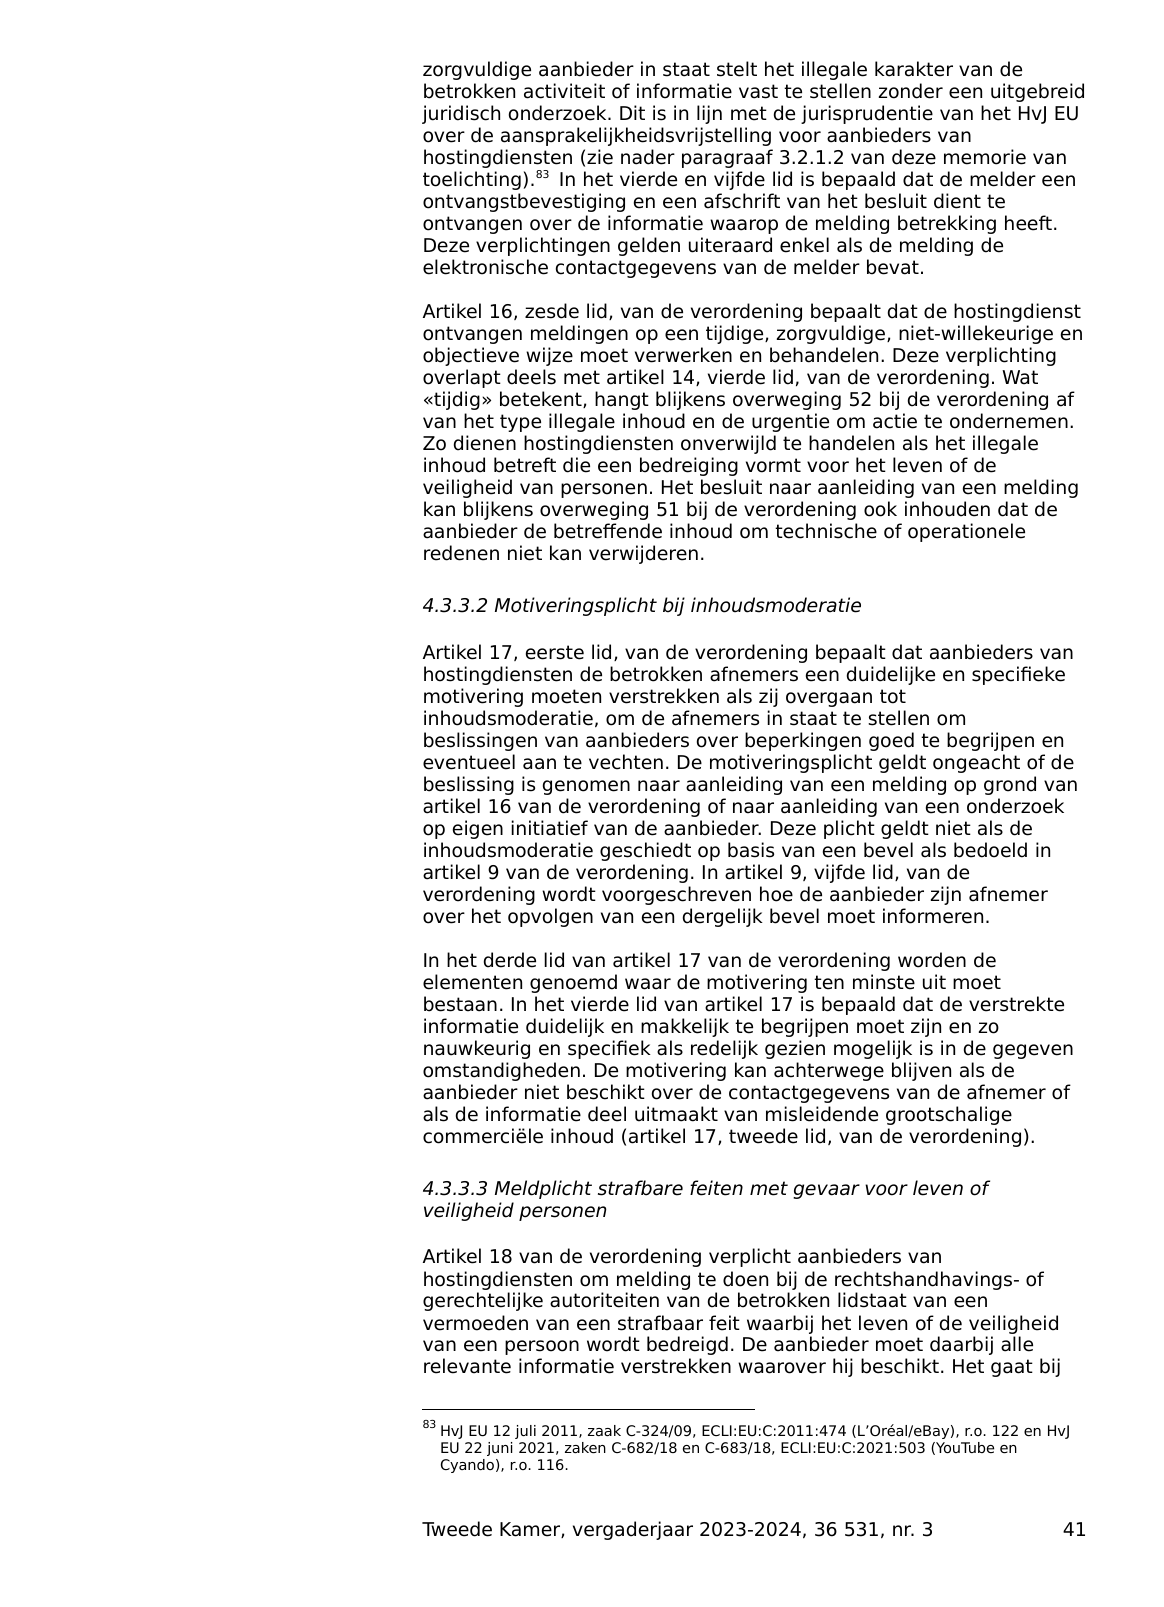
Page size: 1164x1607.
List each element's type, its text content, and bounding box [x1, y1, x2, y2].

text In het derde lid van artikel 17 van de verordening worden de elementen genoemd waar de motivering ten minste uit moet bestaan. In het vierde lid van artikel 17 is bepaald dat de verstrekte informatie duidelijk en makkelijk te begrijpen moet zijn en zo nauwkeurig en specifiek als redelijk gezien mogelijk is in de gegeven omstandigheden. De motivering kan achterwege blijven als de aanbieder niet beschikt over de contactgegevens van de afnemer of als de informatie deel uitmaakt van misleidende grootschalige commerciële inhoud (artikel 17, tweede lid, van de verordening). [422, 950, 1087, 1147]
text Artikel 16, zesde lid, van de verordening bepaalt dat de hostingdienst ontvangen meldingen op een tijdige, zorgvuldige, niet-willekeurige en objectieve wijze moet verwerken en behandelen. Deze verplichting overlapt deels met artikel 14, vierde lid, van de verordening. Wat «tijdig» betekent, hangt blijkens overweging 52 bij de verordening af van het type illegale inhoud en de urgentie om actie te ondernemen. Zo dienen hostingdiensten onverwijld te handelen als het illegale inhoud betreft die een bedreiging vormt voor het leven of de veiligheid van personen. Het besluit naar aanleiding van een melding kan blijkens overweging 51 bij de verordening ook inhouden dat de aanbieder de betreffende inhoud om technische of operationele redenen niet kan verwijderen. [422, 301, 1087, 565]
text HvJ EU 12 juli 2011, zaak C-324/09, ECLI:EU:C:2011:474 (L’Oréal/eBay), r.o. 122 en HvJ EU 22 juni 2021, zaken C-682/18 en C-683/18, ECLI:EU:C:2021:503 (YouTube en Cyando), r.o. 116. [422, 1418, 1087, 1474]
subtitle 4.3.3.3 Meldplicht strafbare feiten met gevaar voor leven of veiligheid personen [422, 1177, 1087, 1221]
text zorgvuldige aanbieder in staat stelt het illegale karakter van de betrokken activiteit of informatie vast te stellen zonder een uitgebreid juridisch onderzoek. Dit is in lijn met de jurisprudentie van het HvJ EU over de aansprakelijkheidsvrijstelling voor aanbieders van hostingdiensten (zie nader paragraaf 3.2.1.2 van deze memorie van toelichting). In het vierde en vijfde lid is bepaald dat de melder een ontvangstbevestiging en een afschrift van het besluit dient te ontvangen over de informatie waarop de melding betrekking heeft. Deze verplichtingen gelden uiteraard enkel als de melding de elektronische contactgegevens van de melder bevat. [422, 59, 1087, 279]
subtitle 4.3.3.2 Motiveringsplicht bij inhoudsmoderatie [422, 595, 1087, 617]
text Artikel 17, eerste lid, van de verordening bepaalt dat aanbieders van hostingdiensten de betrokken afnemers een duidelijke en specifieke motivering moeten verstrekken als zij overgaan tot inhoudsmoderatie, om de afnemers in staat te stellen om beslissingen van aanbieders over beperkingen goed te begrijpen en eventueel aan te vechten. De motiveringsplicht geldt ongeacht of de beslissing is genomen naar aanleiding van een melding op grond van artikel 16 van de verordening of naar aanleiding van een onderzoek op eigen initiatief van de aanbieder. Deze plicht geldt niet als de inhoudsmoderatie geschiedt op basis van een bevel als bedoeld in artikel 9 van de verordening. In artikel 9, vijfde lid, van de verordening wordt voorgeschreven hoe de aanbieder zijn afnemer over het opvolgen van een dergelijk bevel moet informeren. [422, 642, 1087, 927]
text Artikel 18 van de verordening verplicht aanbieders van hostingdiensten om melding te doen bij de rechtshandhavings- of gerechtelijke autoriteiten van de betrokken lidstaat van een vermoeden van een strafbaar feit waarbij het leven of de veiligheid van een persoon wordt bedreigd. De aanbieder moet daarbij alle relevante informatie verstrekken waarover hij beschikt. Het gaat bij [422, 1246, 1087, 1378]
